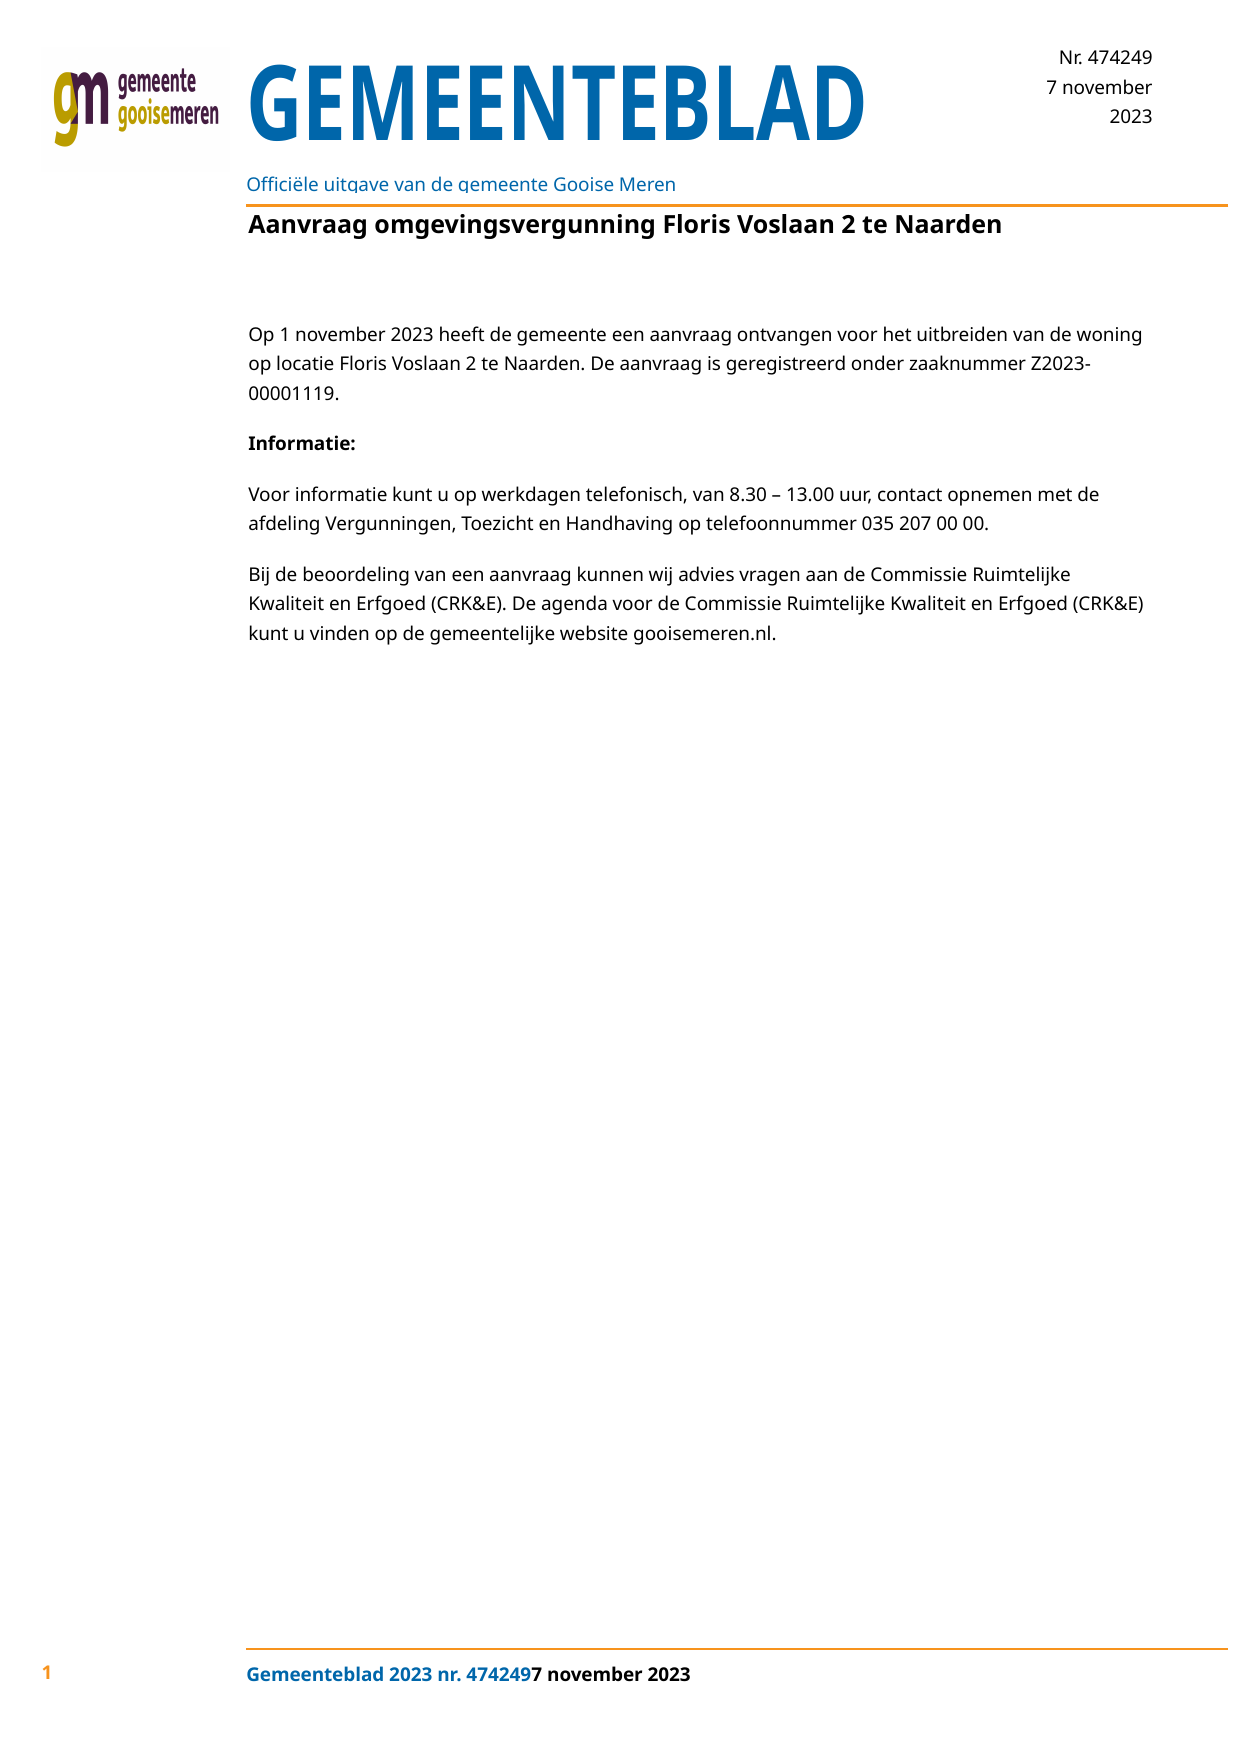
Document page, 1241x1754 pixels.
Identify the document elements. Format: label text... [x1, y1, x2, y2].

text Bij de beoordeling van een aanvraag kunnen wij advies vragen aan de Commissie Ruimtelijke Kwaliteit en Erfgoed (CRK&E). De agenda voor de Commissie Ruimtelijke Kwaliteit en Erfgoed (CRK&E) kunt u vinden op de gemeentelijke website gooisemeren.nl. [248, 561, 1152, 646]
picture [41, 47, 231, 172]
text Voor informatie kunt u op werkdagen telefonisch, van 8.30 – 13.00 uur, contact opnemen met de afdeling Vergunningen, Toezicht en Handhaving op telefoonnummer 035 207 00 00. [248, 481, 1152, 536]
text Op 1 november 2023 heeft de gemeente een aanvraag ontvangen voor het uitbreiden van de woning op locatie Floris Voslaan 2 te Naarden. De aanvraag is geregistreerd onder zaaknummer Z2023-00001119. [248, 321, 1152, 406]
text Aanvraag omgevingsvergunning Floris Voslaan 2 te Naarden [248, 207, 1152, 241]
text Informatie: [248, 430, 1152, 456]
